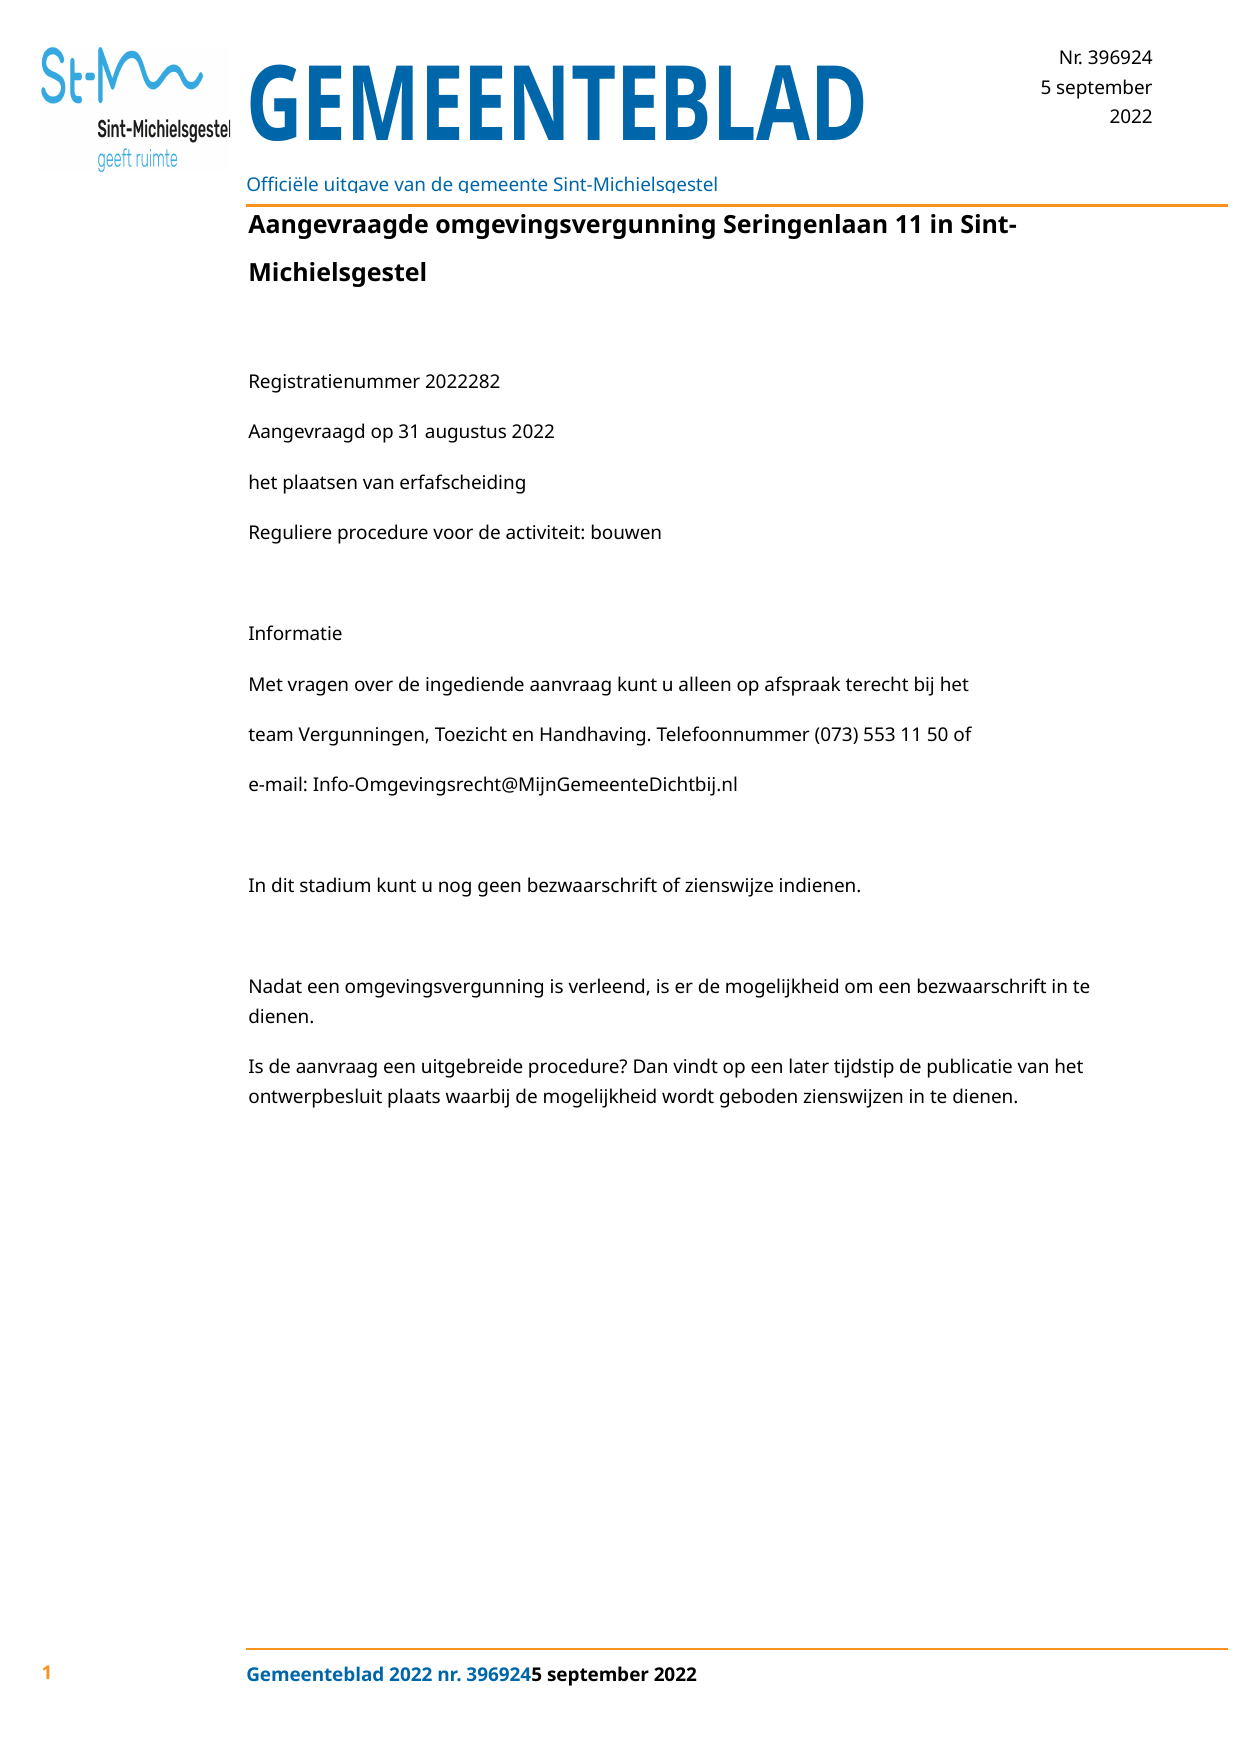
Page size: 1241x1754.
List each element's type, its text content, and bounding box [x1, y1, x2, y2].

text Nadat een omgevingsvergunning is verleend, is er de mogelijkheid om een bezwaarschrift in te dienen. [248, 973, 1152, 1029]
text Is de aanvraag een uitgebreide procedure? Dan vindt op een later tijdstip de publicatie van het ontwerpbesluit plaats waarbij de mogelijkheid wordt geboden zienswijzen in te dienen. [248, 1053, 1152, 1109]
picture [41, 47, 231, 172]
text In dit stadium kunt u nog geen bezwaarschrift of zienswijze indienen. [248, 872, 1152, 898]
text Registratienummer 2022282 [248, 368, 1152, 394]
text e-mail: Info-Omgevingsrecht@MijnGemeenteDichtbij.nl [248, 772, 1152, 797]
text Met vragen over de ingediende aanvraag kunt u alleen op afspraak terecht bij het [248, 671, 1152, 697]
text het plaatsen van erfafscheiding [248, 469, 1152, 495]
text Aangevraagde omgevingsvergunning Seringenlaan 11 in Sint-Michielsgestel [248, 207, 1152, 288]
text Informatie [248, 620, 1152, 646]
text team Vergunningen, Toezicht en Handhaving. Telefoonnummer (073) 553 11 50 of [248, 721, 1152, 747]
text Reguliere procedure voor de activiteit: bouwen [248, 519, 1152, 545]
text Aangevraagd op 31 augustus 2022 [248, 419, 1152, 444]
